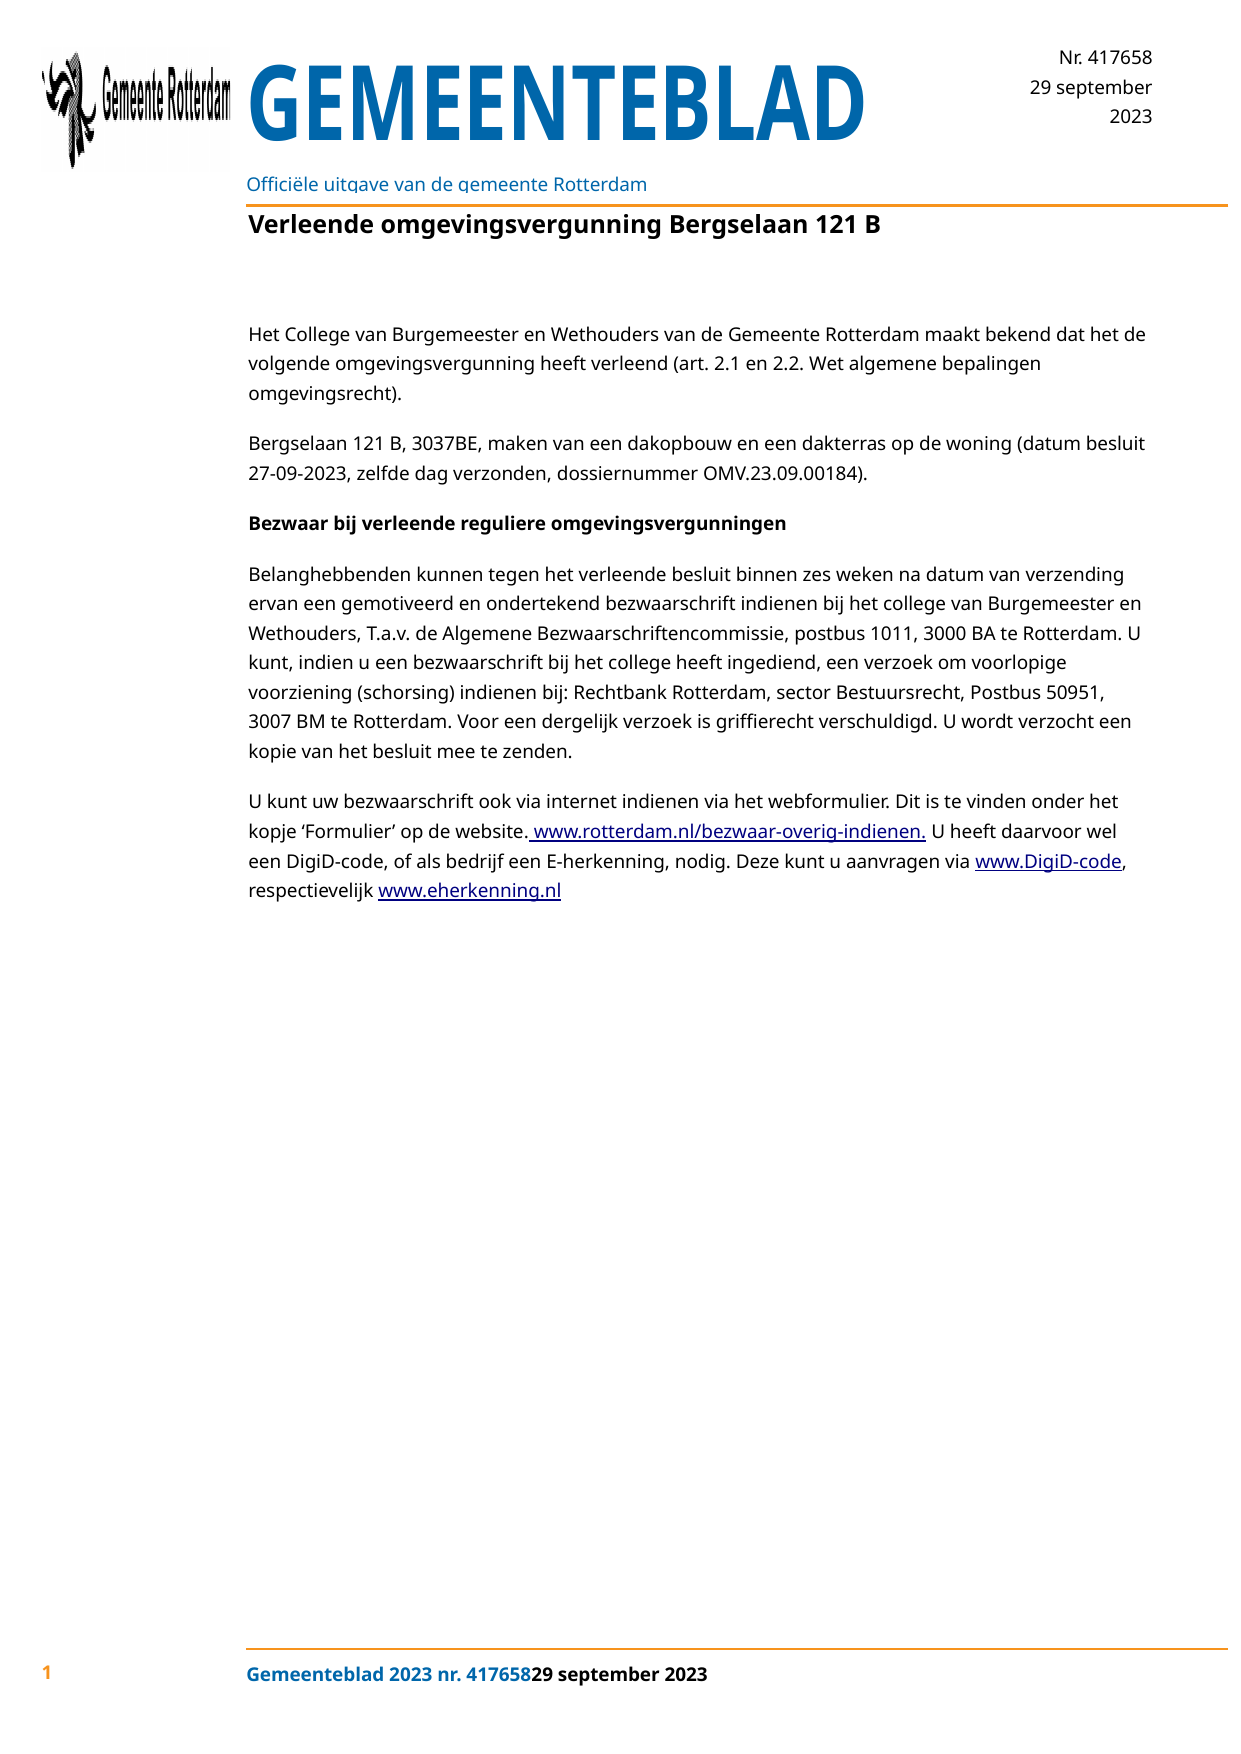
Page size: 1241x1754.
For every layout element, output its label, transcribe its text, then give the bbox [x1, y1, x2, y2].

picture [41, 47, 231, 172]
text Het College van Burgemeester en Wethouders van de Gemeente Rotterdam maakt bekend dat het de volgende omgevingsvergunning heeft verleend (art. 2.1 en 2.2. Wet algemene bepalingen omgevingsrecht). [248, 321, 1152, 406]
text U kunt uw bezwaarschrift ook via internet indienen via het webformulier. Dit is te vinden onder het kopje ‘Formulier’ op de website. www.rotterdam.nl/bezwaar-overig-indienen. U heeft daarvoor wel een DigiD-code, of als bedrijf een E-herkenning, nodig. Deze kunt u aanvragen via www.DigiD-code, respectievelijk www.eherkenning.nl [248, 789, 1152, 903]
text Bergselaan 121 B, 3037BE, maken van een dakopbouw en een dakterras op de woning (datum besluit 27-09-2023, zelfde dag verzonden, dossiernummer OMV.23.09.00184). [248, 430, 1152, 486]
text Verleende omgevingsvergunning Bergselaan 121 B [248, 207, 1152, 241]
text Belanghebbenden kunnen tegen het verleende besluit binnen zes weken na datum van verzending ervan een gemotiveerd en ondertekend bezwaarschrift indienen bij het college van Burgemeester en Wethouders, T.a.v. de Algemene Bezwaarschriftencommissie, postbus 1011, 3000 BA te Rotterdam. U kunt, indien u een bezwaarschrift bij het college heeft ingediend, een verzoek om voorlopige voorziening (schorsing) indienen bij: Rechtbank Rotterdam, sector Bestuursrecht, Postbus 50951, 3007 BM te Rotterdam. Voor een dergelijk verzoek is griffierecht verschuldigd. U wordt verzocht een kopie van het besluit mee te zenden. [248, 561, 1152, 764]
text Bezwaar bij verleende reguliere omgevingsvergunningen [248, 510, 1152, 536]
